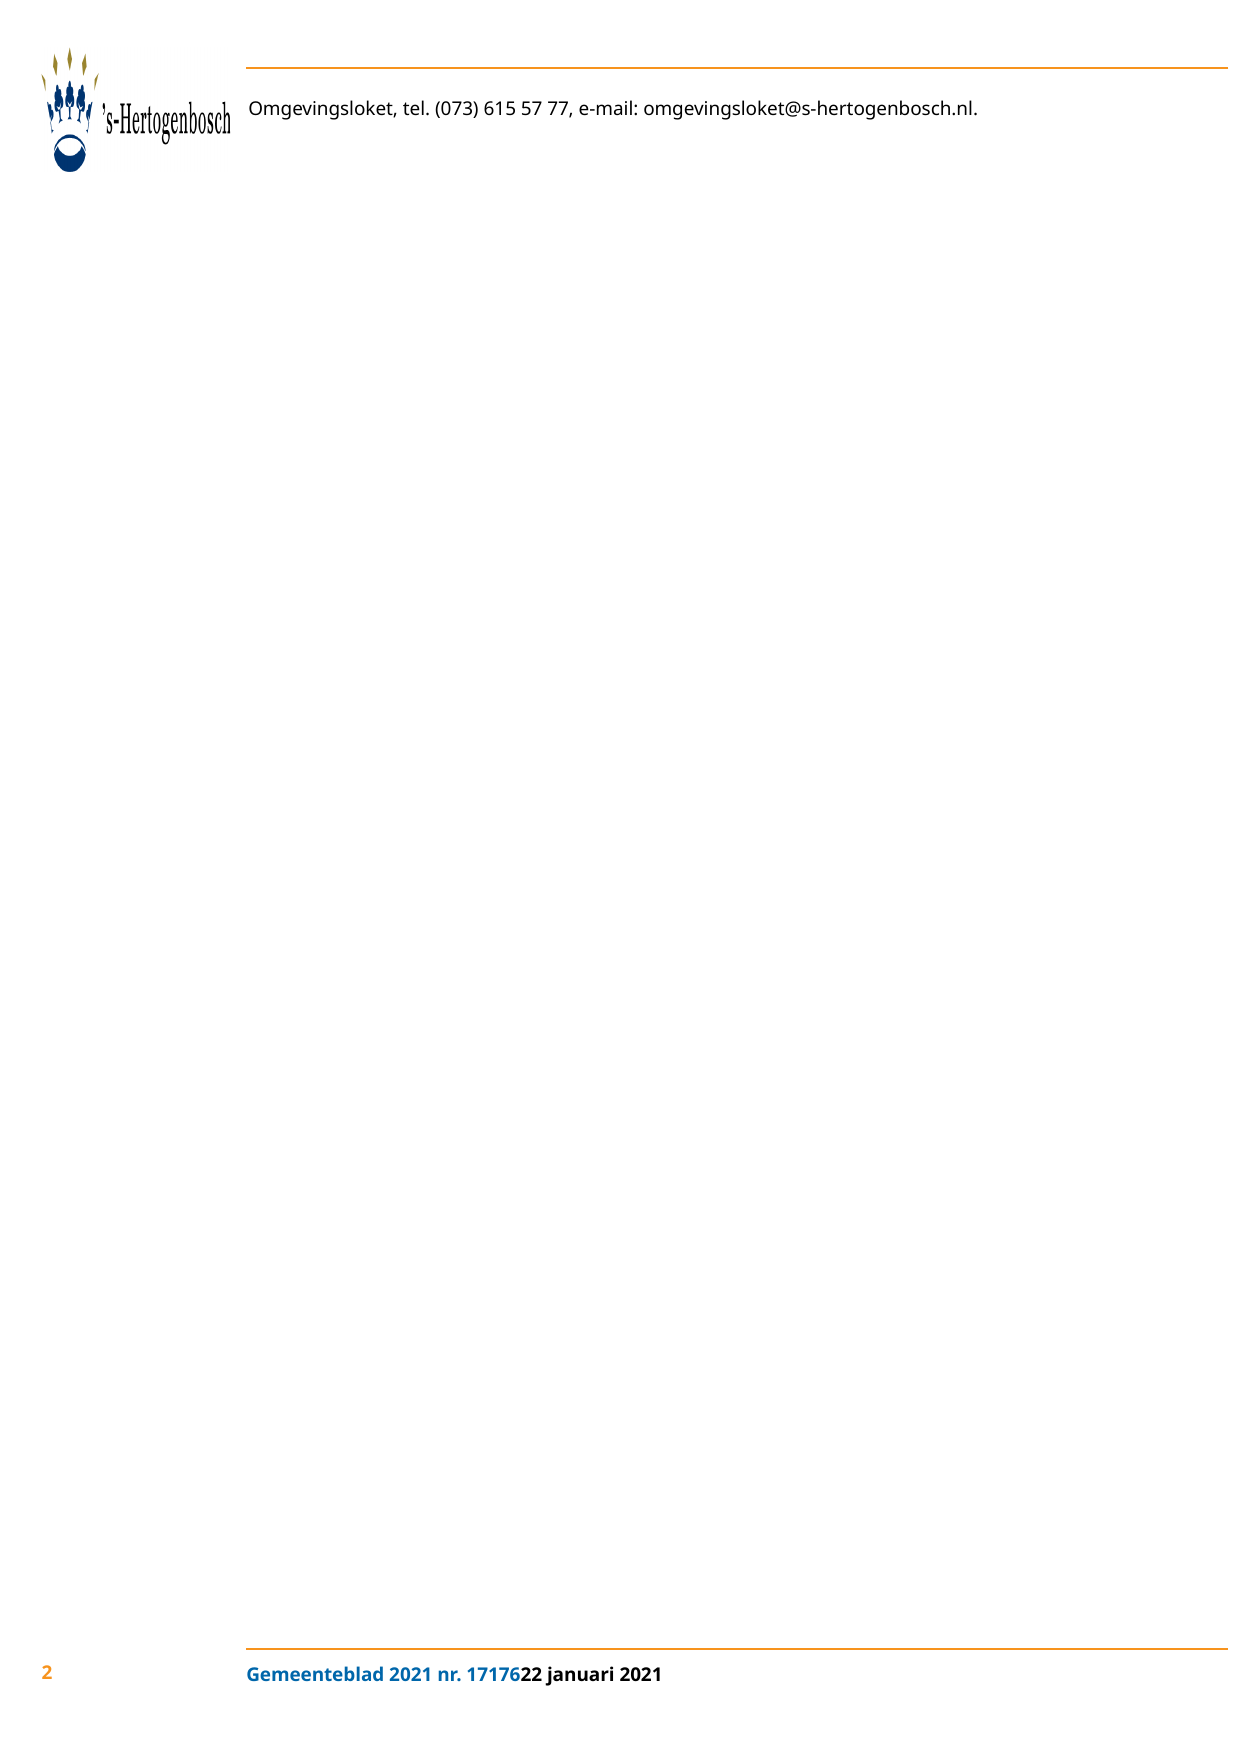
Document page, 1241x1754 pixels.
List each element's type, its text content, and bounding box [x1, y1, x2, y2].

picture [41, 47, 231, 172]
text Omgevingsloket, tel. (073) 615 57 77, e-mail: omgevingsloket@s-hertogenbosch.nl. [248, 95, 1152, 121]
